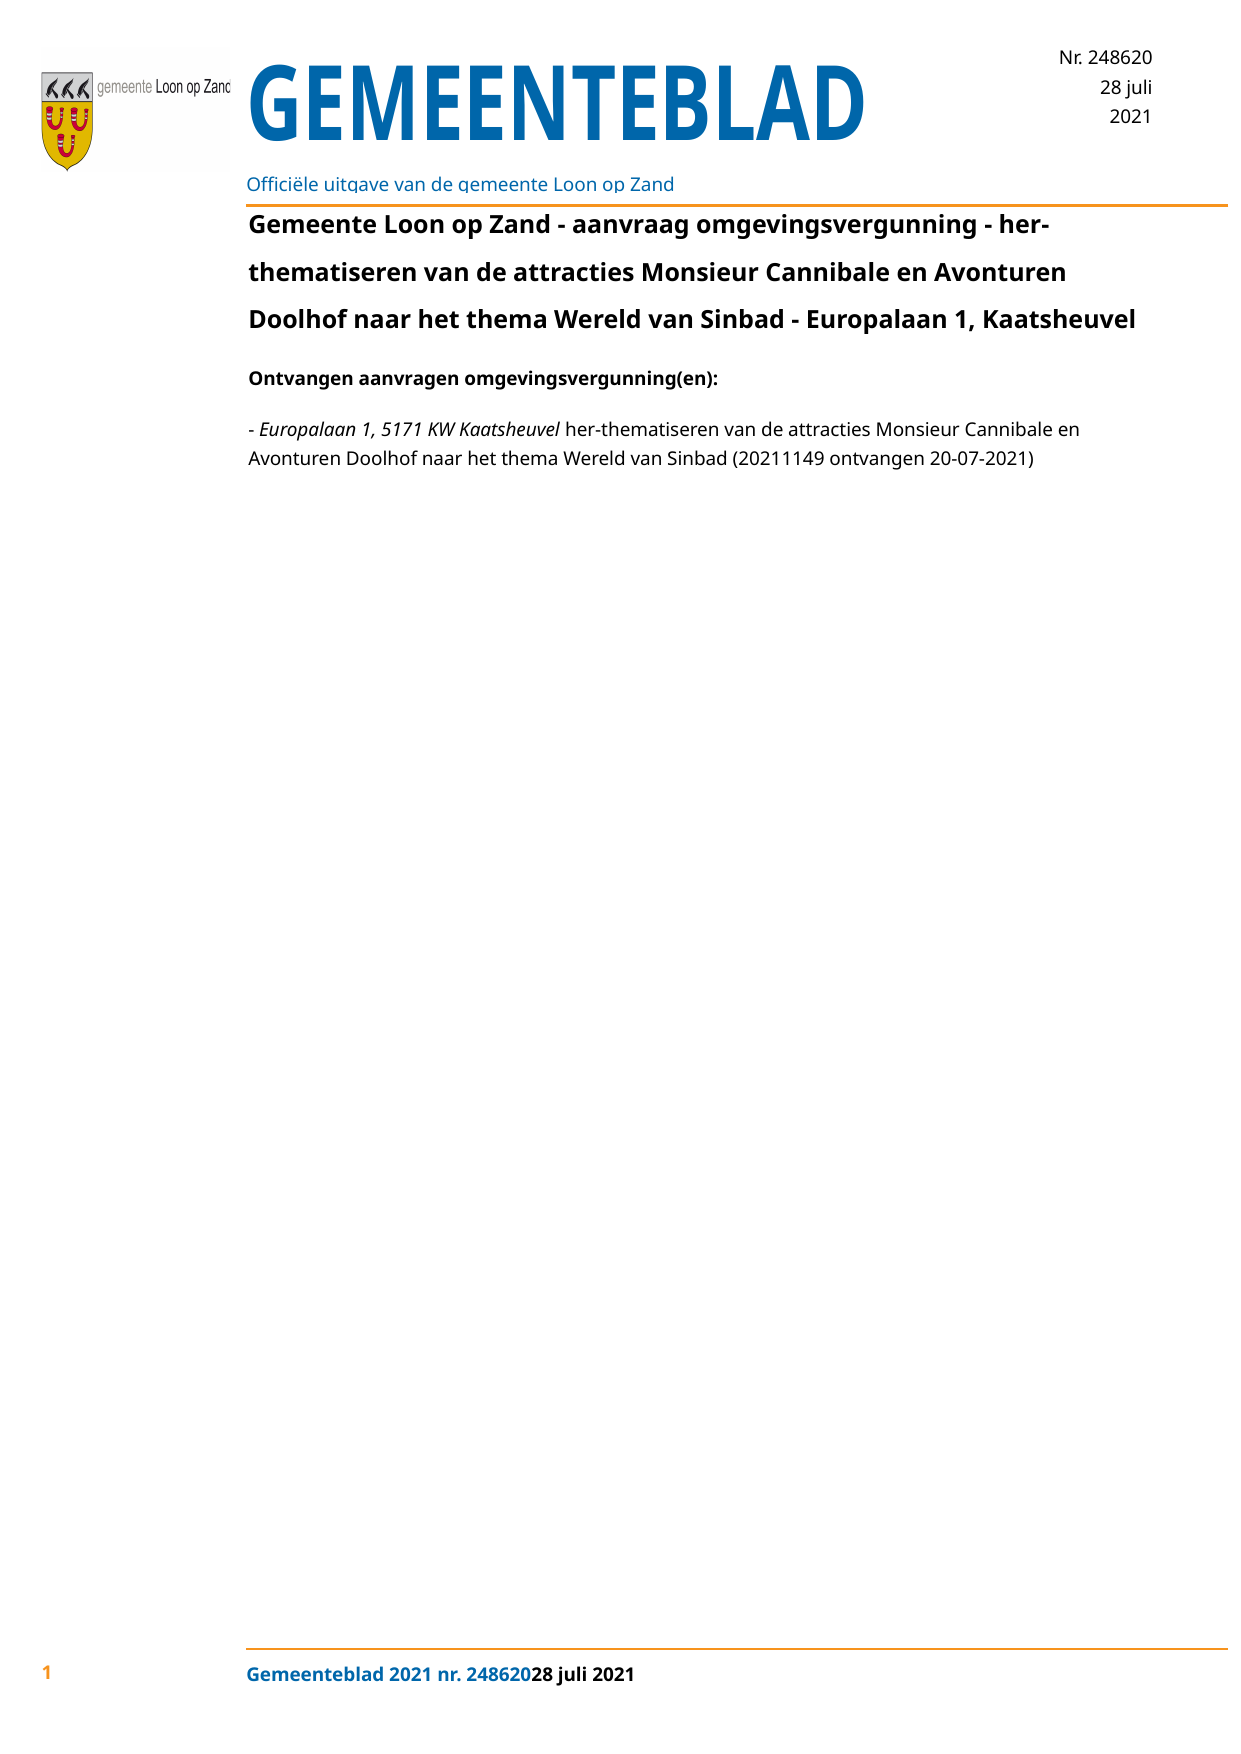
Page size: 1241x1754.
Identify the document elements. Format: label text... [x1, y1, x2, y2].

text Ontvangen aanvragen omgevingsvergunning(en): [248, 366, 1152, 391]
text Gemeente Loon op Zand - aanvraag omgevingsvergunning - her-thematiseren van de attracties Monsieur Cannibale en Avonturen Doolhof naar het thema Wereld van Sinbad - Europalaan 1, Kaatsheuvel [248, 207, 1152, 336]
picture [41, 47, 231, 172]
text - Europalaan 1, 5171 KW Kaatsheuvel her-thematiseren van de attracties Monsieur Cannibale en Avonturen Doolhof naar het thema Wereld van Sinbad (20211149 ontvangen 20-07-2021) [248, 416, 1152, 471]
